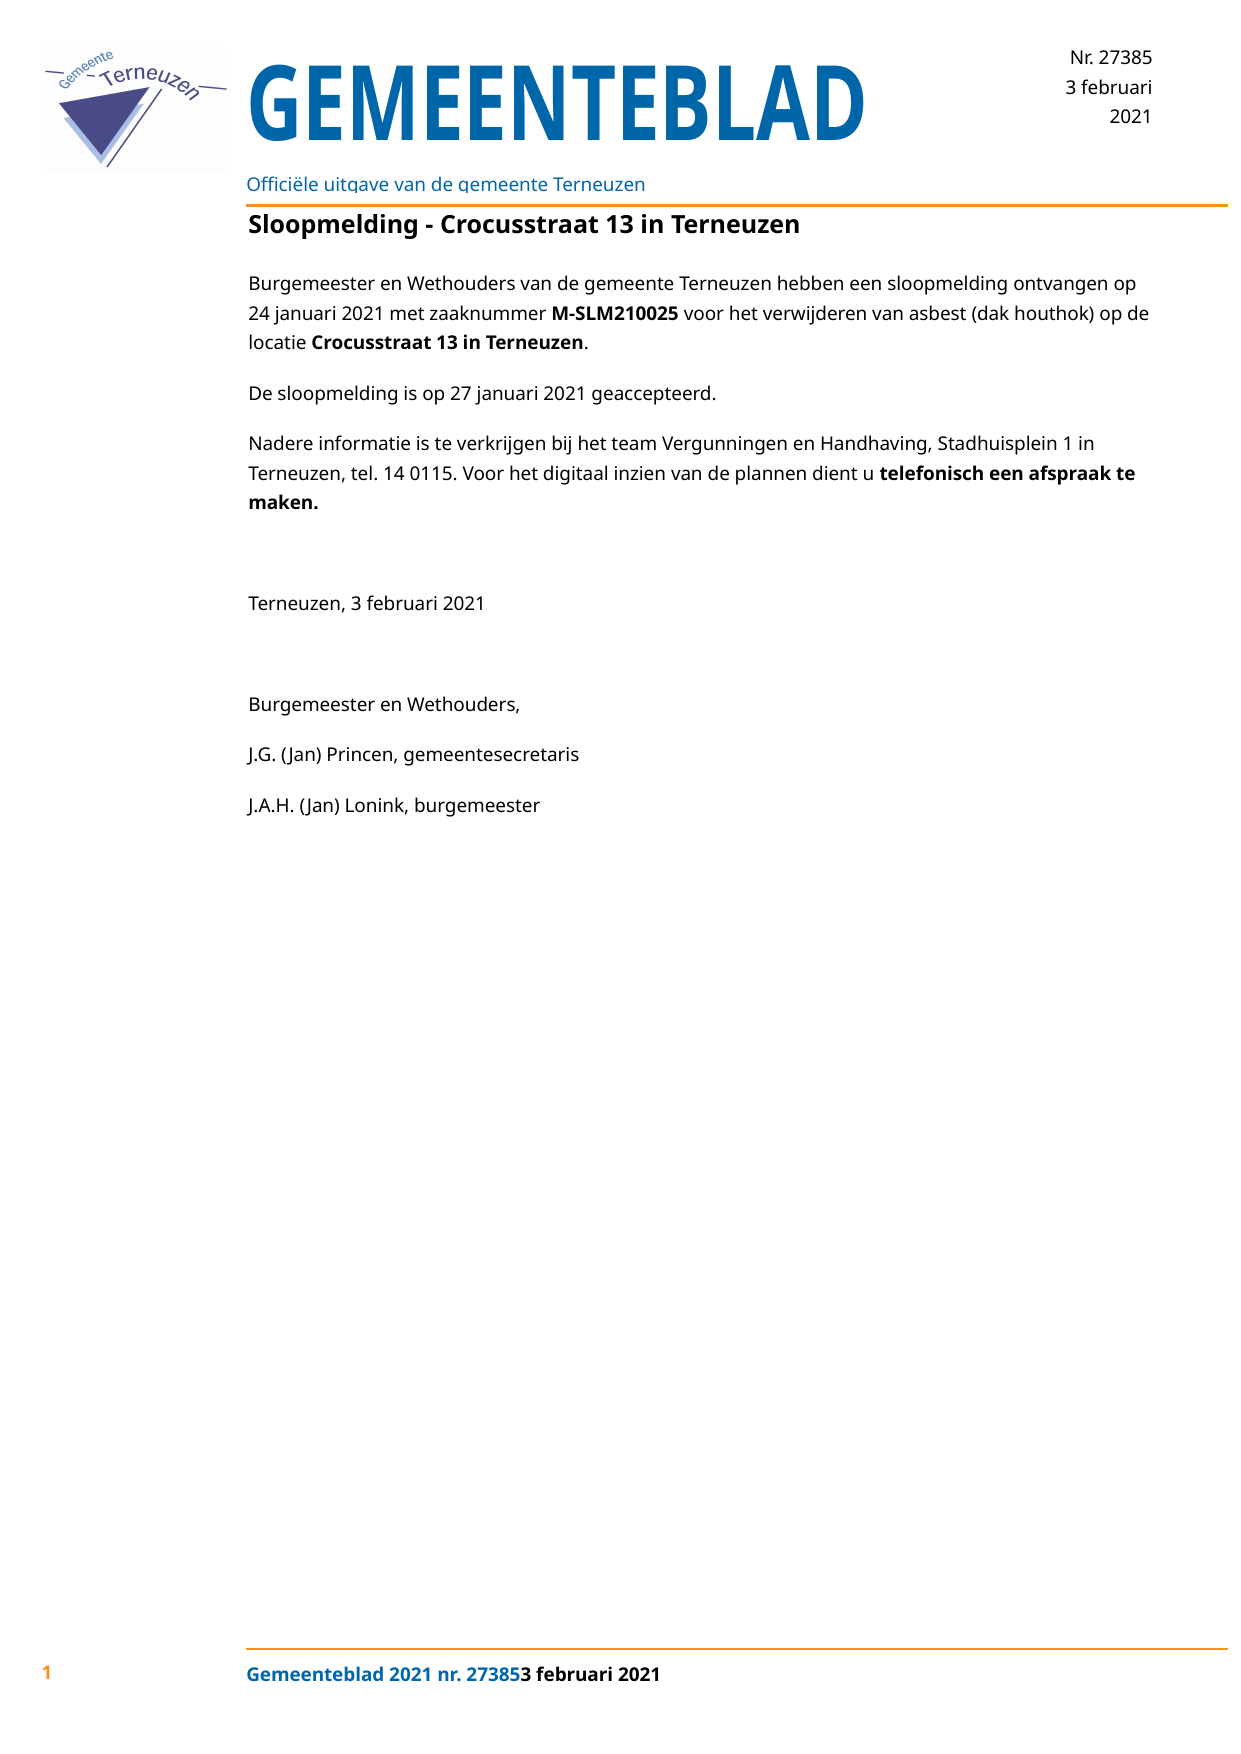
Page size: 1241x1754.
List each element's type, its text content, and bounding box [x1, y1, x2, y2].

text J.A.H. (Jan) Lonink, burgemeester [248, 792, 1152, 818]
picture [41, 47, 231, 172]
text Nadere informatie is te verkrijgen bij het team Vergunningen en Handhaving, Stadhuisplein 1 in Terneuzen, tel. 14 0115. Voor het digitaal inzien van de plannen dient u telefonisch een afspraak te maken. [248, 430, 1152, 515]
text Burgemeester en Wethouders van de gemeente Terneuzen hebben een sloopmelding ontvangen op 24 januari 2021 met zaaknummer M-SLM210025 voor het verwijderen van asbest (dak houthok) op de locatie Crocusstraat 13 in Terneuzen. [248, 270, 1152, 355]
text Sloopmelding - Crocusstraat 13 in Terneuzen [248, 207, 1152, 241]
text Terneuzen, 3 februari 2021 [248, 590, 1152, 616]
text De sloopmelding is op 27 januari 2021 geaccepteerd. [248, 380, 1152, 406]
text Burgemeester en Wethouders, [248, 691, 1152, 717]
text J.G. (Jan) Princen, gemeentesecretaris [248, 742, 1152, 767]
